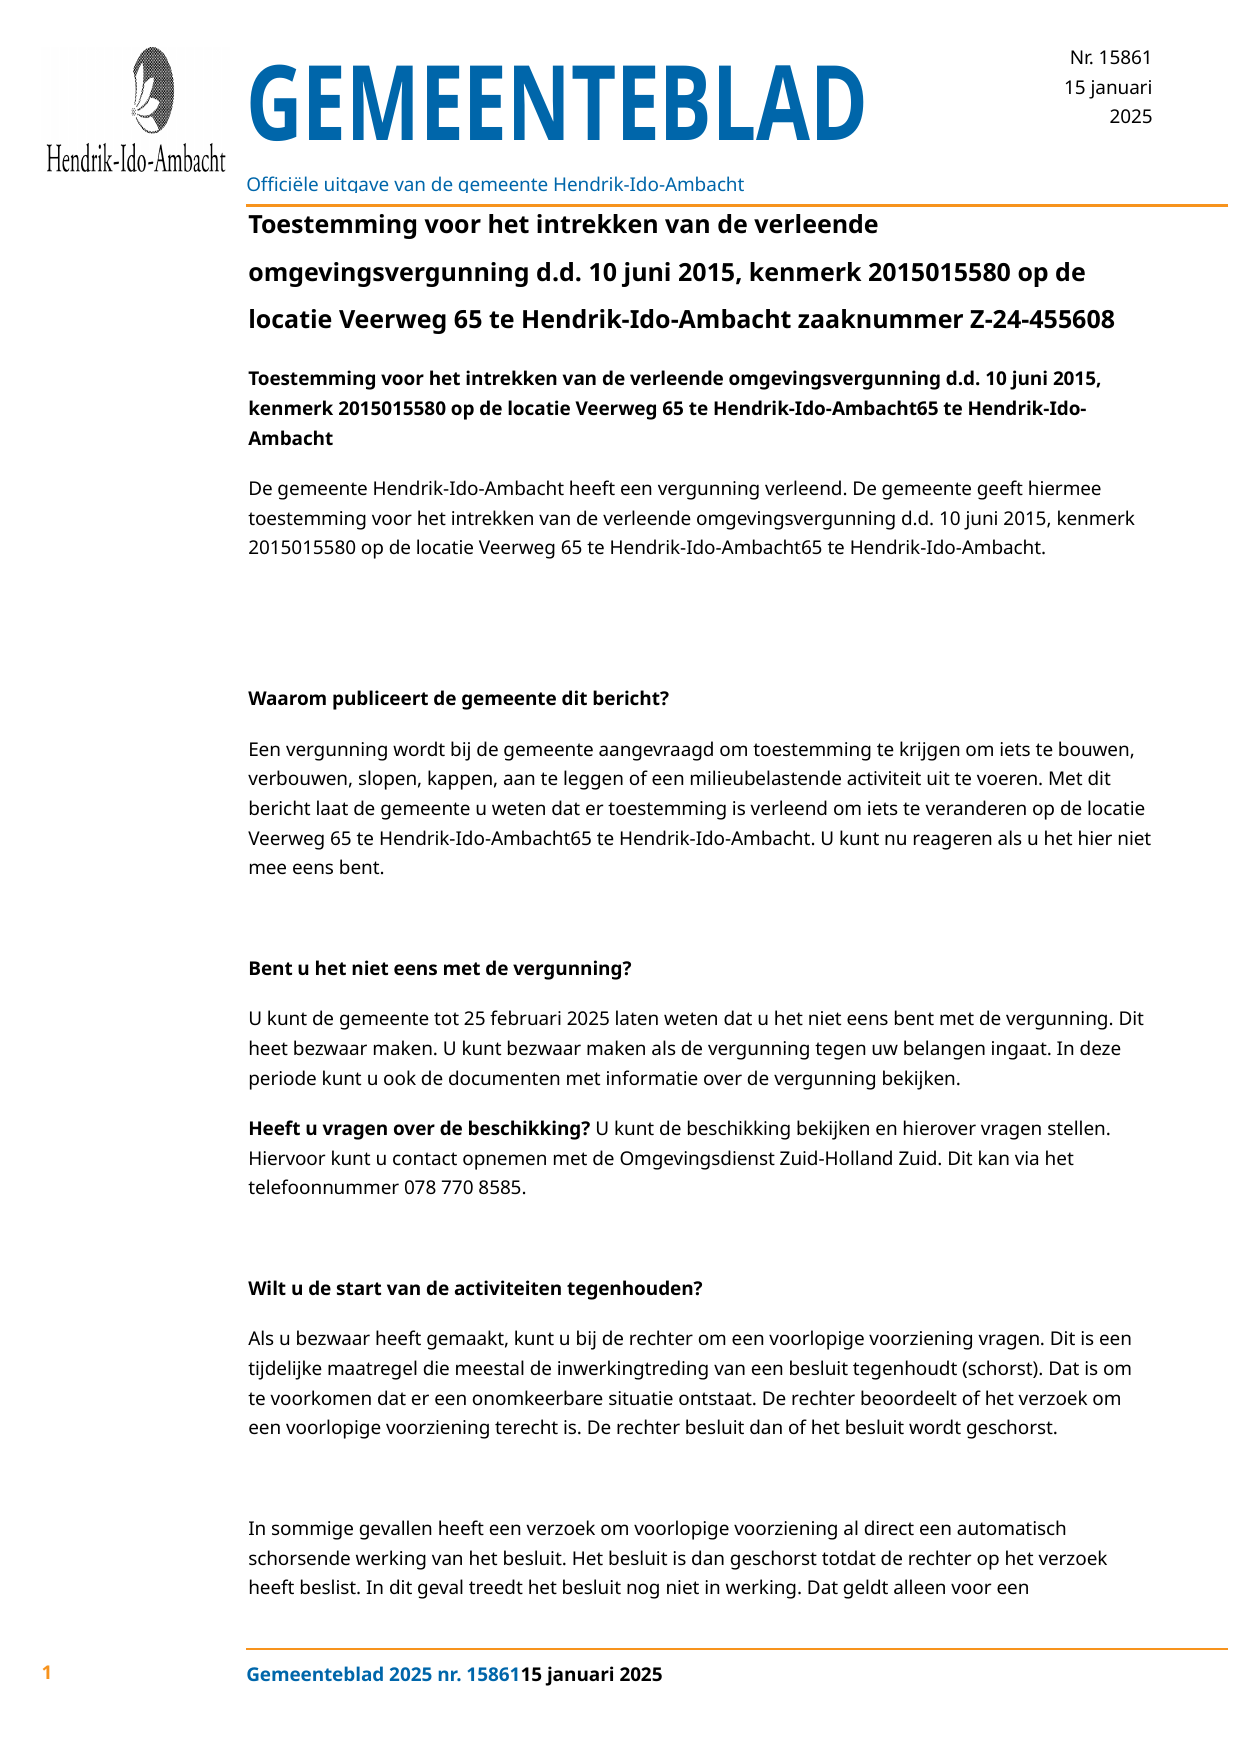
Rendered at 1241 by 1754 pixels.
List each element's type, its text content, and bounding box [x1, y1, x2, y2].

text In sommige gevallen heeft een verzoek om voorlopige voorziening al direct een automatisch schorsende werking van het besluit. Het besluit is dan geschorst totdat de rechter op het verzoek heeft beslist. In dit geval treedt het besluit nog niet in werking. Dat geldt alleen voor een [248, 1515, 1152, 1600]
picture [41, 47, 231, 172]
text Wilt u de start van de activiteiten tegenhouden? [248, 1275, 1152, 1301]
text Een vergunning wordt bij de gemeente aangevraagd om toestemming te krijgen om iets te bouwen, verbouwen, slopen, kappen, aan te leggen of een milieubelastende activiteit uit te voeren. Met dit bericht laat de gemeente u weten dat er toestemming is verleend om iets te veranderen op de locatie Veerweg 65 te Hendrik-Ido-Ambacht65 te Hendrik-Ido-Ambacht. U kunt nu reageren als u het hier niet mee eens bent. [248, 736, 1152, 880]
text Als u bezwaar heeft gemaakt, kunt u bij de rechter om een voorlopige voorziening vragen. Dit is een tijdelijke maatregel die meestal de inwerkingtreding van een besluit tegenhoudt (schorst). Dat is om te voorkomen dat er een onomkeerbare situatie ontstaat. De rechter beoordeelt of het verzoek om een voorlopige voorziening terecht is. De rechter besluit dan of het besluit wordt geschorst. [248, 1326, 1152, 1440]
text U kunt de gemeente tot 25 februari 2025 laten weten dat u het niet eens bent met de vergunning. Dit heet bezwaar maken. U kunt bezwaar maken als de vergunning tegen uw belangen ingaat. In deze periode kunt u ook de documenten met informatie over de vergunning bekijken. [248, 1006, 1152, 1090]
text Toestemming voor het intrekken van de verleende omgevingsvergunning d.d. 10 juni 2015, kenmerk 2015015580 op de locatie Veerweg 65 te Hendrik-Ido-Ambacht zaaknummer Z-24-455608 [248, 207, 1152, 336]
text Toestemming voor het intrekken van de verleende omgevingsvergunning d.d. 10 juni 2015, kenmerk 2015015580 op de locatie Veerweg 65 te Hendrik-Ido-Ambacht65 te Hendrik-Ido-Ambacht [248, 366, 1152, 450]
text De gemeente Hendrik-Ido-Ambacht heeft een vergunning verleend. De gemeente geeft hiermee toestemming voor het intrekken van de verleende omgevingsvergunning d.d. 10 juni 2015, kenmerk 2015015580 op de locatie Veerweg 65 te Hendrik-Ido-Ambacht65 te Hendrik-Ido-Ambacht. [248, 475, 1152, 560]
text Heeft u vragen over de beschikking? U kunt de beschikking bekijken en hierover vragen stellen. Hiervoor kunt u contact opnemen met de Omgevingsdienst Zuid-Holland Zuid. Dit kan via het telefoonnummer 078 770 8585. [248, 1115, 1152, 1200]
text Waarom publiceert de gemeente dit bericht? [248, 686, 1152, 711]
text Bent u het niet eens met de vergunning? [248, 955, 1152, 981]
